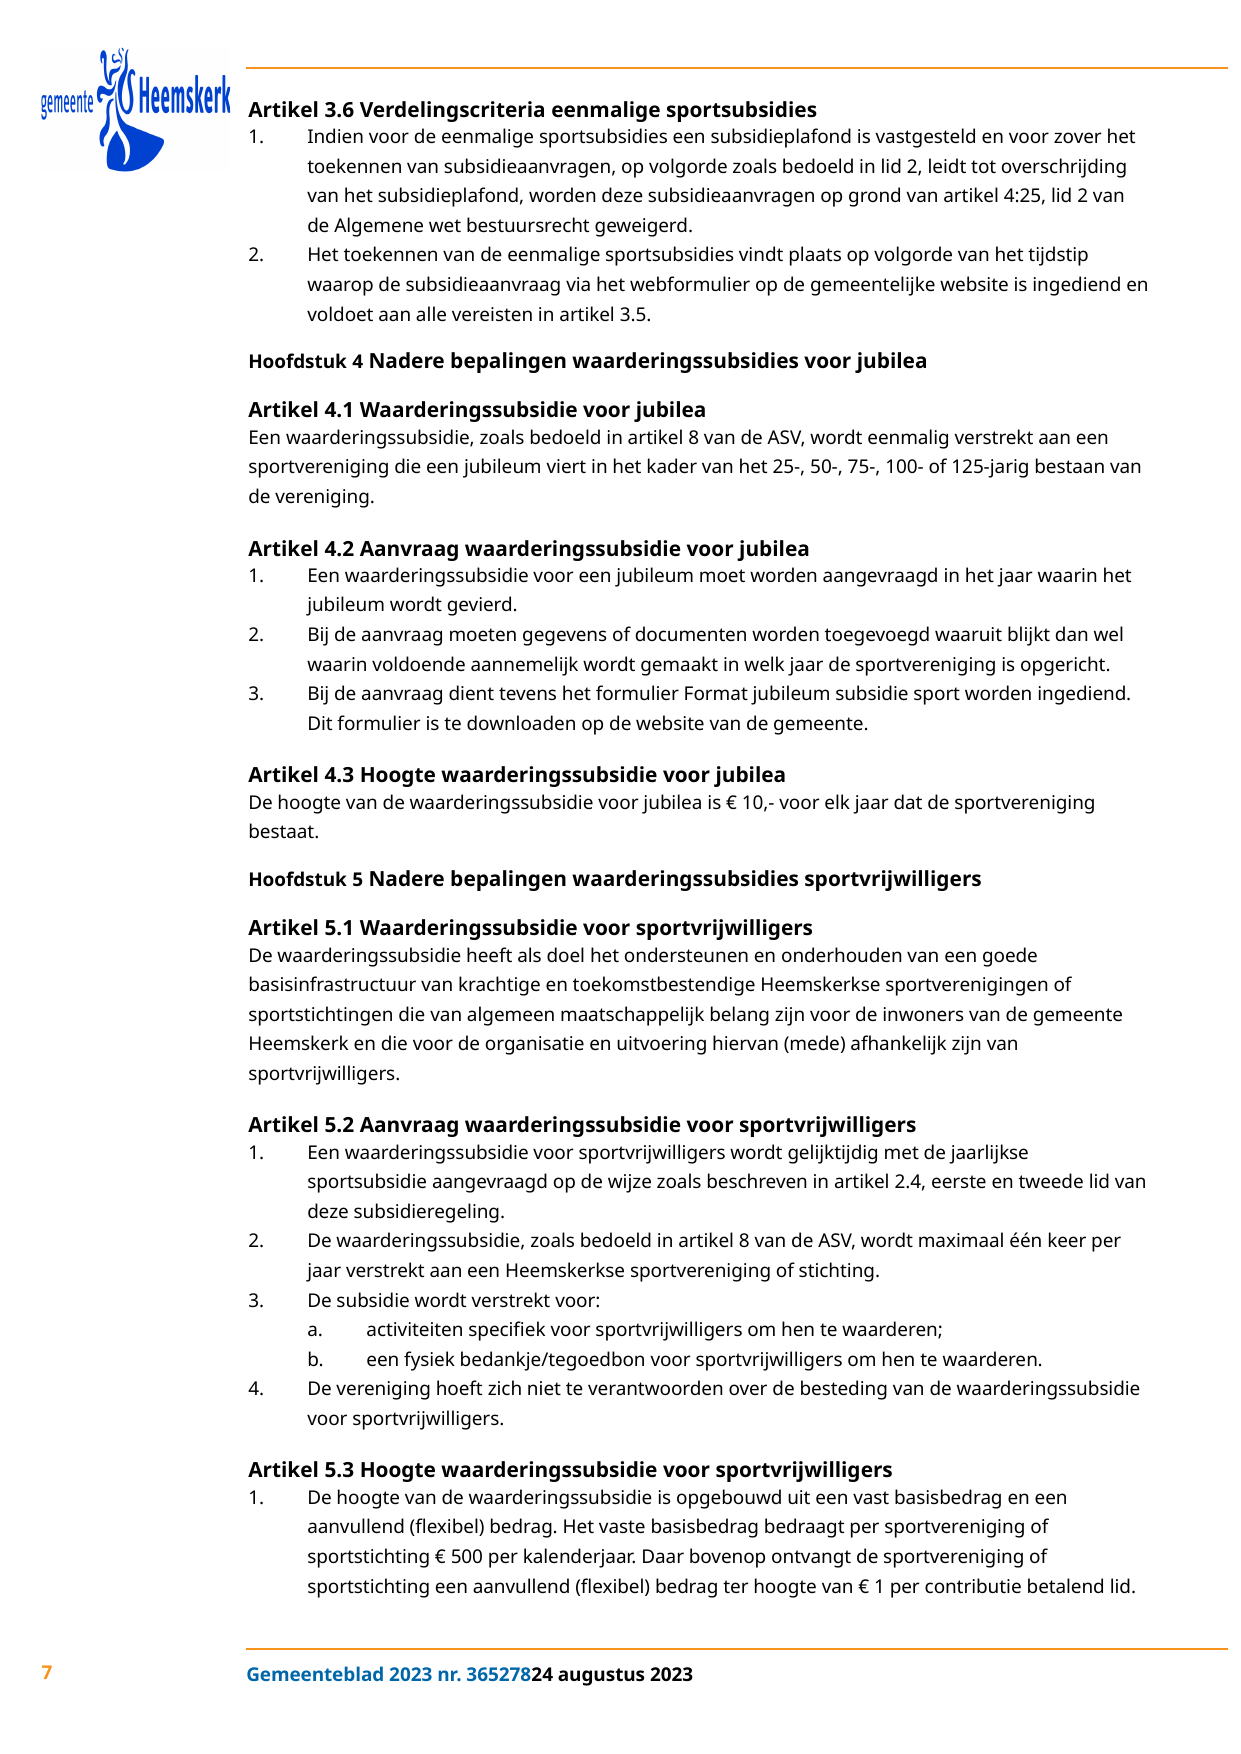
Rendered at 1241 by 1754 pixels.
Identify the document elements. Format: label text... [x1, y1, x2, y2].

list De waarderingssubsidie, zoals bedoeld in artikel 8 van de ASV, wordt maximaal één keer per jaar verstrekt aan een Heemskerkse sportvereniging of stichting. [248, 1228, 1152, 1283]
list De hoogte van de waarderingssubsidie is opgebouwd uit een vast basisbedrag en een aanvullend (flexibel) bedrag. Het vaste basisbedrag bedraagt per sportvereniging of sportstichting € 500 per kalenderjaar. Daar bovenop ontvangt de sportvereniging of sportstichting een aanvullend (flexibel) bedrag ter hoogte van € 1 per contributie betalend lid. [248, 1484, 1152, 1598]
text Artikel 5.3 Hoogte waarderingssubsidie voor sportvrijwilligers [248, 1456, 1152, 1484]
list Het toekennen van de eenmalige sportsubsidies vindt plaats op volgorde van het tijdstip waarop de subsidieaanvraag via het webformulier op de gemeentelijke website is ingediend en voldoet aan alle vereisten in artikel 3.5. [248, 242, 1152, 326]
text Artikel 4.1 Waarderingssubsidie voor jubilea [248, 396, 1152, 424]
text Hoofdstuk 5 Nadere bepalingen waarderingssubsidies sportvrijwilligers [248, 864, 1152, 892]
text Hoofdstuk 4 Nadere bepalingen waarderingssubsidies voor jubilea [248, 346, 1152, 375]
text De waarderingssubsidie heeft als doel het ondersteunen en onderhouden van een goede basisinfrastructuur van krachtige en toekomstbestendige Heemskerkse sportverenigingen of sportstichtingen die van algemeen maatschappelijk belang zijn voor de inwoners van de gemeente Heemskerk en die voor de organisatie en uitvoering hiervan (mede) afhankelijk zijn van sportvrijwilligers. [248, 942, 1152, 1086]
list Een waarderingssubsidie voor een jubileum moet worden aangevraagd in het jaar waarin het jubileum wordt gevierd. [248, 562, 1152, 617]
list Een waarderingssubsidie voor sportvrijwilligers wordt gelijktijdig met de jaarlijkse sportsubsidie aangevraagd op de wijze zoals beschreven in artikel 2.4, eerste en tweede lid van deze subsidieregeling. [248, 1139, 1152, 1224]
list een fysiek bedankje/tegoedbon voor sportvrijwilligers om hen te waarderen. [307, 1346, 1152, 1372]
list Indien voor de eenmalige sportsubsidies een subsidieplafond is vastgesteld en voor zover het toekennen van subsidieaanvragen, op volgorde zoals bedoeld in lid 2, leidt tot overschrijding van het subsidieplafond, worden deze subsidieaanvragen op grond van artikel 4:25, lid 2 van de Algemene wet bestuursrecht geweigerd. [248, 123, 1152, 238]
text De hoogte van de waarderingssubsidie voor jubilea is € 10,- voor elk jaar dat de sportvereniging bestaat. [248, 789, 1152, 844]
text Artikel 4.3 Hoogte waarderingssubsidie voor jubilea [248, 760, 1152, 789]
list Bij de aanvraag moeten gegevens of documenten worden toegevoegd waaruit blijkt dan wel waarin voldoende aannemelijk wordt gemaakt in welk jaar de sportvereniging is opgericht. [248, 621, 1152, 677]
text Artikel 4.2 Aanvraag waarderingssubsidie voor jubilea [248, 534, 1152, 562]
text Een waarderingssubsidie, zoals bedoeld in artikel 8 van de ASV, wordt eenmalig verstrekt aan een sportvereniging die een jubileum viert in het kader van het 25-, 50-, 75-, 100- of 125-jarig bestaan van de vereniging. [248, 424, 1152, 509]
list activiteiten specifiek voor sportvrijwilligers om hen te waarderen; [307, 1316, 1152, 1342]
list Bij de aanvraag dient tevens het formulier Format jubileum subsidie sport worden ingediend. Dit formulier is te downloaden op de website van de gemeente. [248, 680, 1152, 736]
picture [41, 47, 231, 172]
list De subsidie wordt verstrekt voor: [248, 1287, 1152, 1313]
text Artikel 5.2 Aanvraag waarderingssubsidie voor sportvrijwilligers [248, 1111, 1152, 1139]
list De vereniging hoeft zich niet te verantwoorden over de besteding van de waarderingssubsidie voor sportvrijwilligers. [248, 1376, 1152, 1431]
text Artikel 5.1 Waarderingssubsidie voor sportvrijwilligers [248, 913, 1152, 942]
text Artikel 3.6 Verdelingscriteria eenmalige sportsubsidies [248, 95, 1152, 123]
